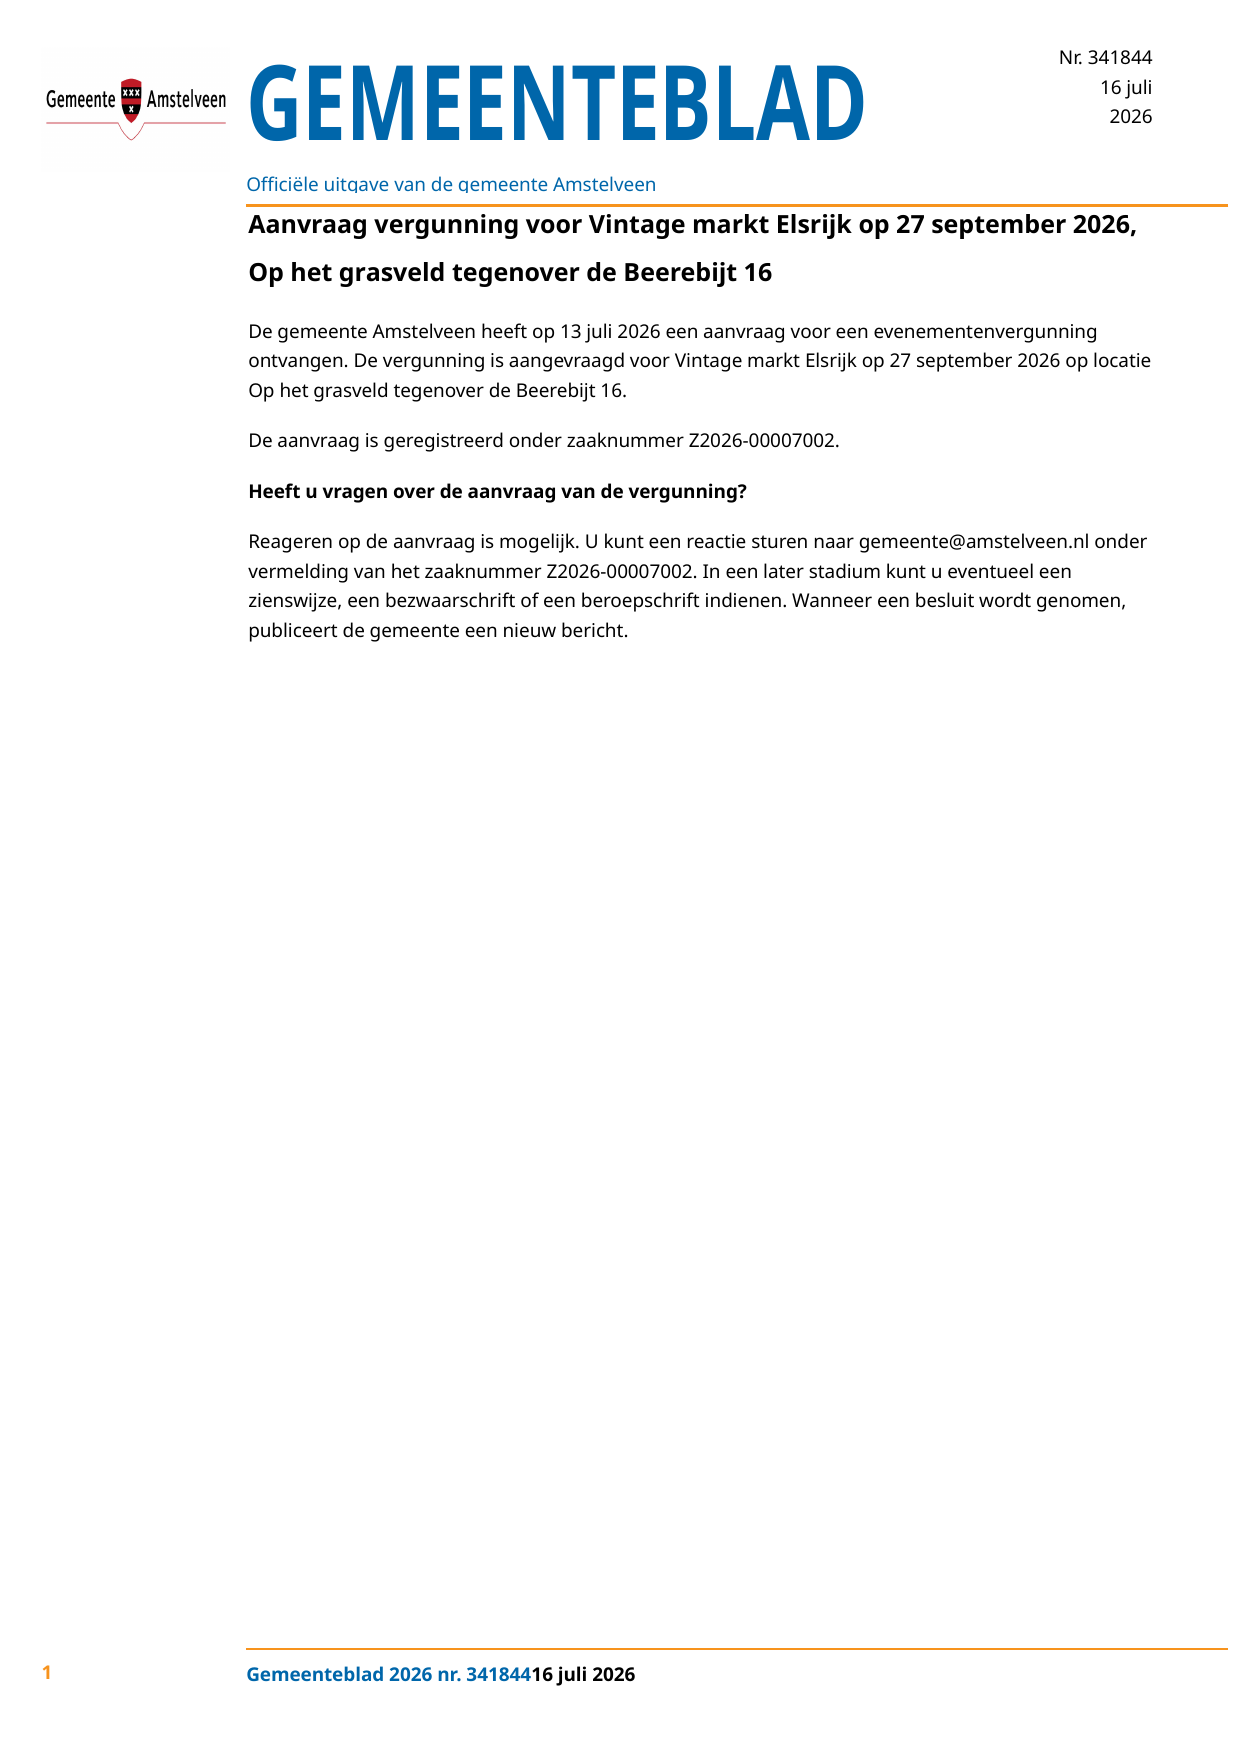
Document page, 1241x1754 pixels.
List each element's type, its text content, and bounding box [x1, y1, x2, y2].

text Aanvraag vergunning voor Vintage markt Elsrijk op 27 september 2026, Op het grasveld tegenover de Beerebijt 16 [248, 207, 1152, 288]
picture [41, 47, 231, 172]
text Reageren op de aanvraag is mogelijk. U kunt een reactie sturen naar gemeente@amstelveen.nl onder vermelding van het zaaknummer Z2026-00007002. In een later stadium kunt u eventueel een zienswijze, een bezwaarschrift of een beroepschrift indienen. Wanneer een besluit wordt genomen, publiceert de gemeente een nieuw bericht. [248, 528, 1152, 643]
text De aanvraag is geregistreerd onder zaaknummer Z2026-00007002. [248, 427, 1152, 453]
text De gemeente Amstelveen heeft op 13 juli 2026 een aanvraag voor een evenementenvergunning ontvangen. De vergunning is aangevraagd voor Vintage markt Elsrijk op 27 september 2026 op locatie Op het grasveld tegenover de Beerebijt 16. [248, 318, 1152, 403]
text Heeft u vragen over de aanvraag van de vergunning? [248, 478, 1152, 504]
